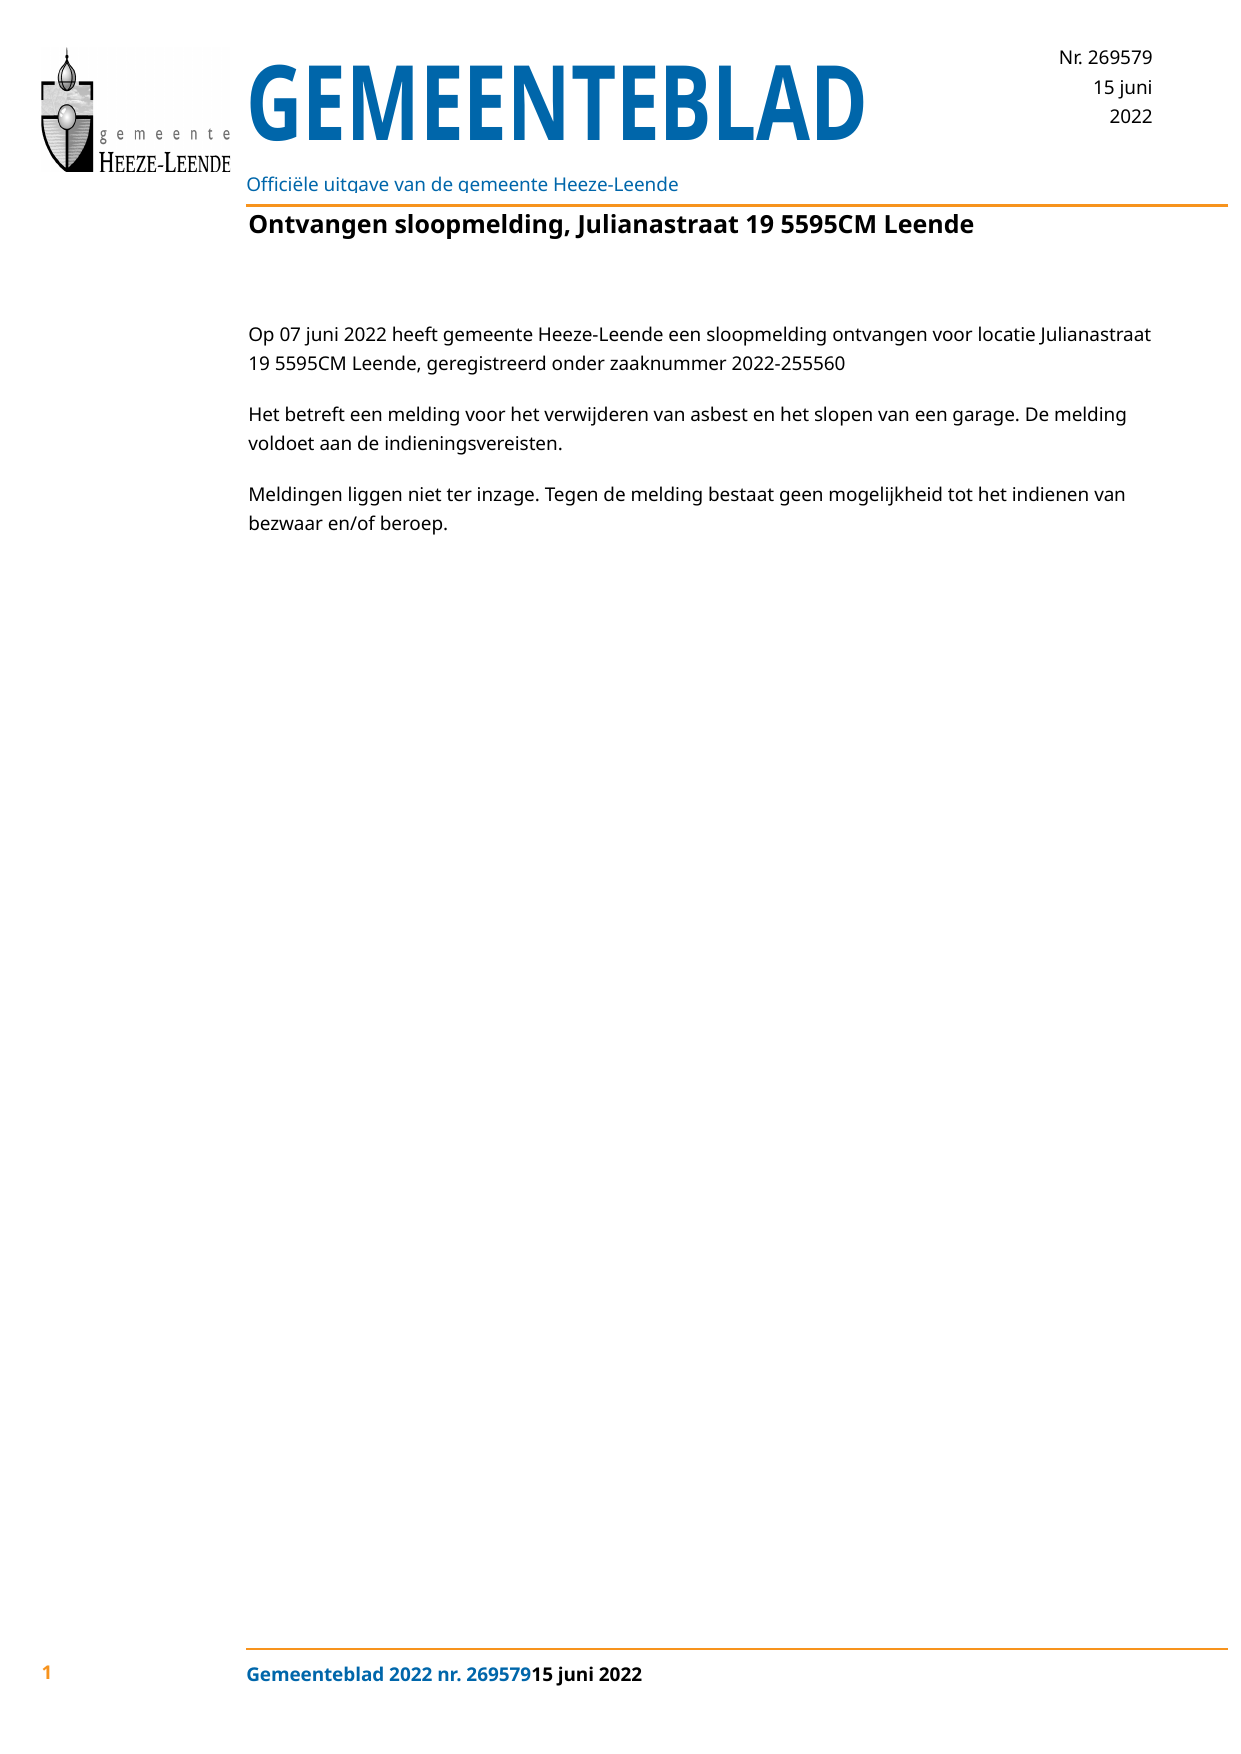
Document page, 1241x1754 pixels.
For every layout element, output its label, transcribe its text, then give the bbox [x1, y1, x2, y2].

text Meldingen liggen niet ter inzage. Tegen de melding bestaat geen mogelijkheid tot het indienen van bezwaar en/of beroep. [248, 481, 1152, 536]
picture [41, 47, 231, 172]
text Ontvangen sloopmelding, Julianastraat 19 5595CM Leende [248, 207, 1152, 241]
text Het betreft een melding voor het verwijderen van asbest en het slopen van een garage. De melding voldoet aan de indieningsvereisten. [248, 401, 1152, 456]
text Op 07 juni 2022 heeft gemeente Heeze-Leende een sloopmelding ontvangen voor locatie Julianastraat 19 5595CM Leende, geregistreerd onder zaaknummer 2022-255560 [248, 321, 1152, 376]
